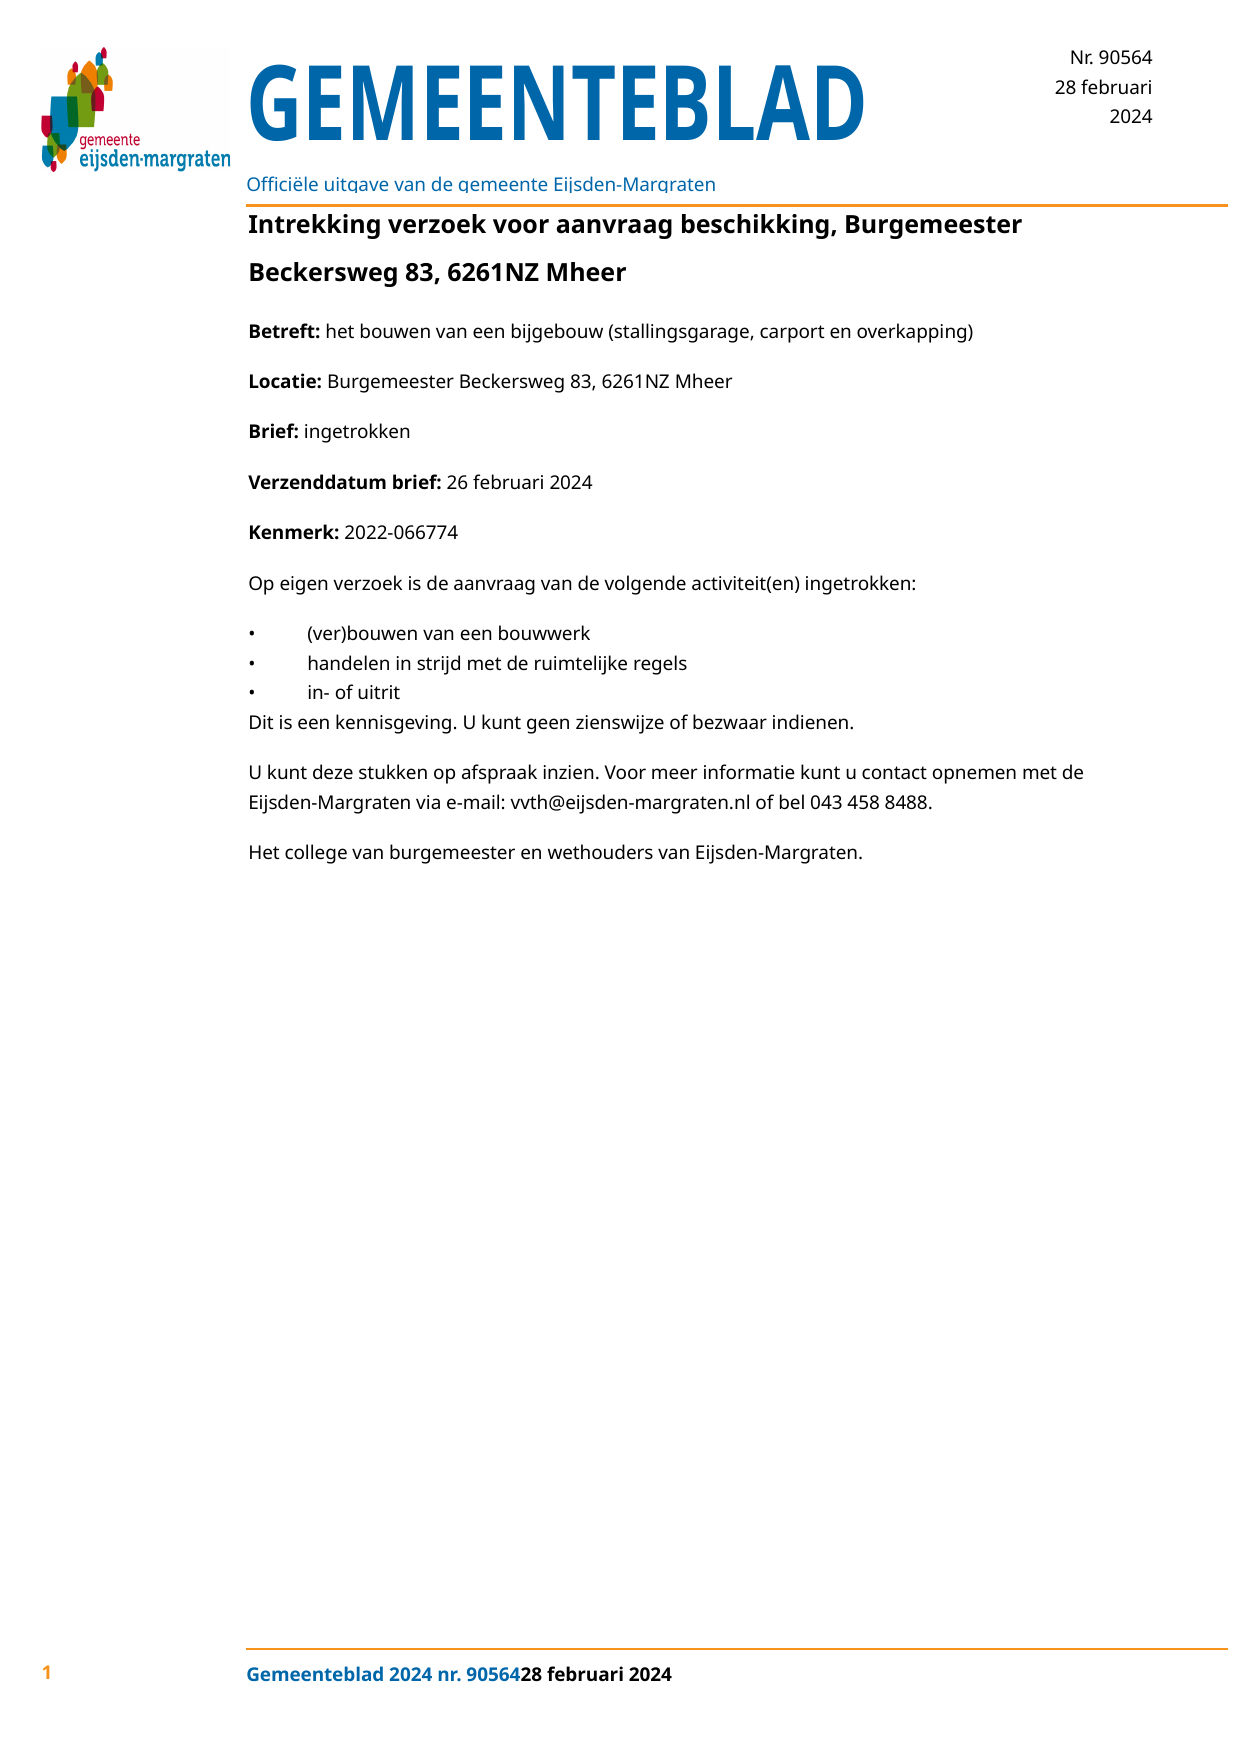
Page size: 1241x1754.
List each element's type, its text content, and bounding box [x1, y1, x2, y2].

text Dit is een kennisgeving. U kunt geen zienswijze of bezwaar indienen. [248, 709, 1152, 735]
list in- of uitrit [248, 679, 1152, 705]
text Het college van burgemeester en wethouders van Eijsden-Margraten. [248, 839, 1152, 865]
list handelen in strijd met de ruimtelijke regels [248, 650, 1152, 676]
picture [41, 47, 231, 172]
text Op eigen verzoek is de aanvraag van de volgende activiteit(en) ingetrokken: [248, 570, 1152, 596]
text Verzenddatum brief: 26 februari 2024 [248, 469, 1152, 495]
text Kenmerk: 2022-066774 [248, 519, 1152, 545]
text U kunt deze stukken op afspraak inzien. Voor meer informatie kunt u contact opnemen met de Eijsden-Margraten via e-mail: vvth@eijsden-margraten.nl of bel 043 458 8488. [248, 759, 1152, 815]
text Betreft: het bouwen van een bijgebouw (stalling­sgarage, carport en overkappi­ng) [248, 318, 1152, 344]
list (ver)bouwen van een bouwwerk [248, 620, 1152, 646]
text Brief: ingetrokken [248, 419, 1152, 444]
text Intrekking verzoek voor aanvraag beschikking, Burgemeester Beckersweg 83, 6261NZ Mheer [248, 207, 1152, 288]
text Locatie: Burgemeester Beckersweg 83, 6261NZ Mheer [248, 368, 1152, 394]
